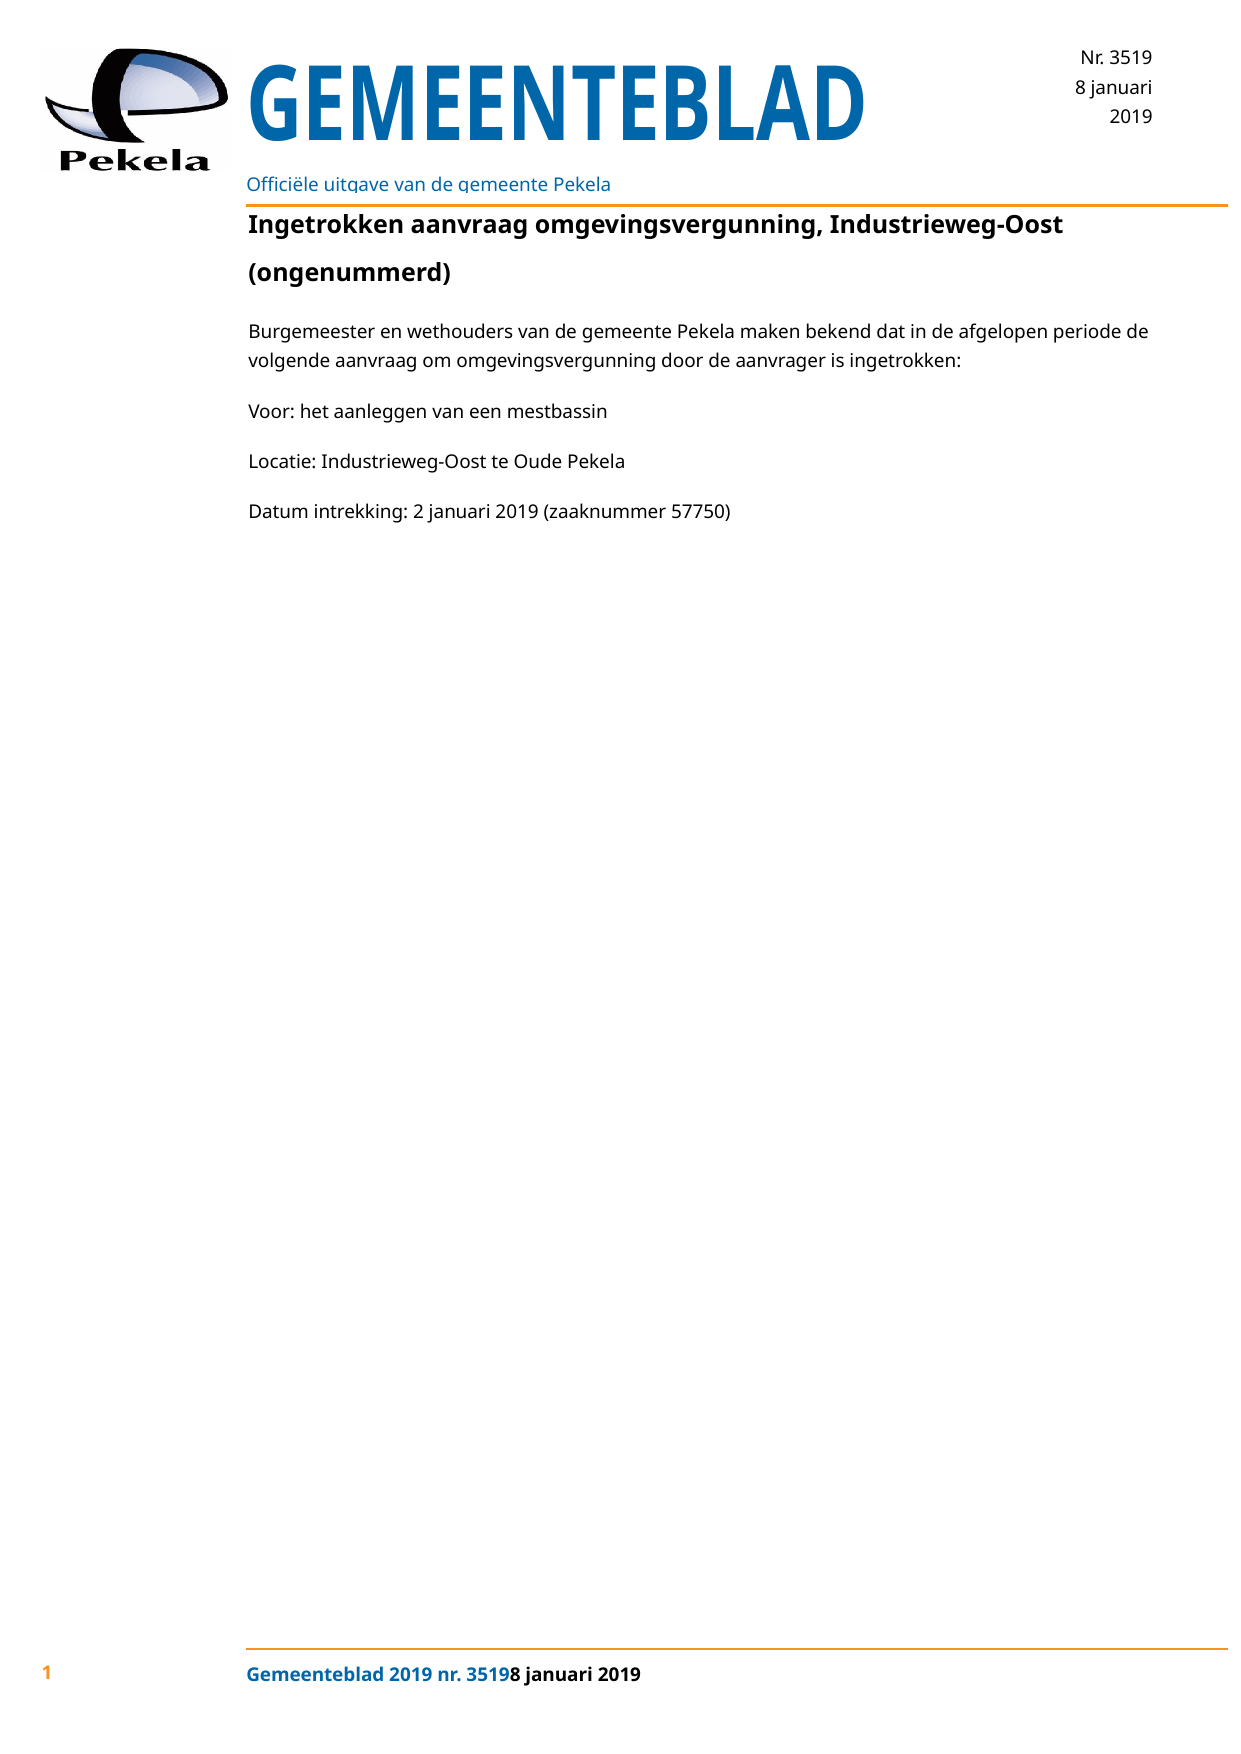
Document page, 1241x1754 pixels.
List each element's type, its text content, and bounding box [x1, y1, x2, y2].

text Locatie: Industrieweg-Oost te Oude Pekela [248, 448, 1152, 474]
picture [41, 47, 231, 172]
text Datum intrekking: 2 januari 2019 (zaaknummer 57750) [248, 499, 1152, 524]
text Voor: het aanleggen van een mestbassin [248, 398, 1152, 424]
text Burgemeester en wethouders van de gemeente Pekela maken bekend dat in de afgelopen periode de volgende aanvraag om omgevingsvergunning door de aanvrager is ingetrokken: [248, 318, 1152, 373]
text Ingetrokken aanvraag omgevingsvergunning, Industrieweg-Oost (ongenummerd) [248, 207, 1152, 288]
